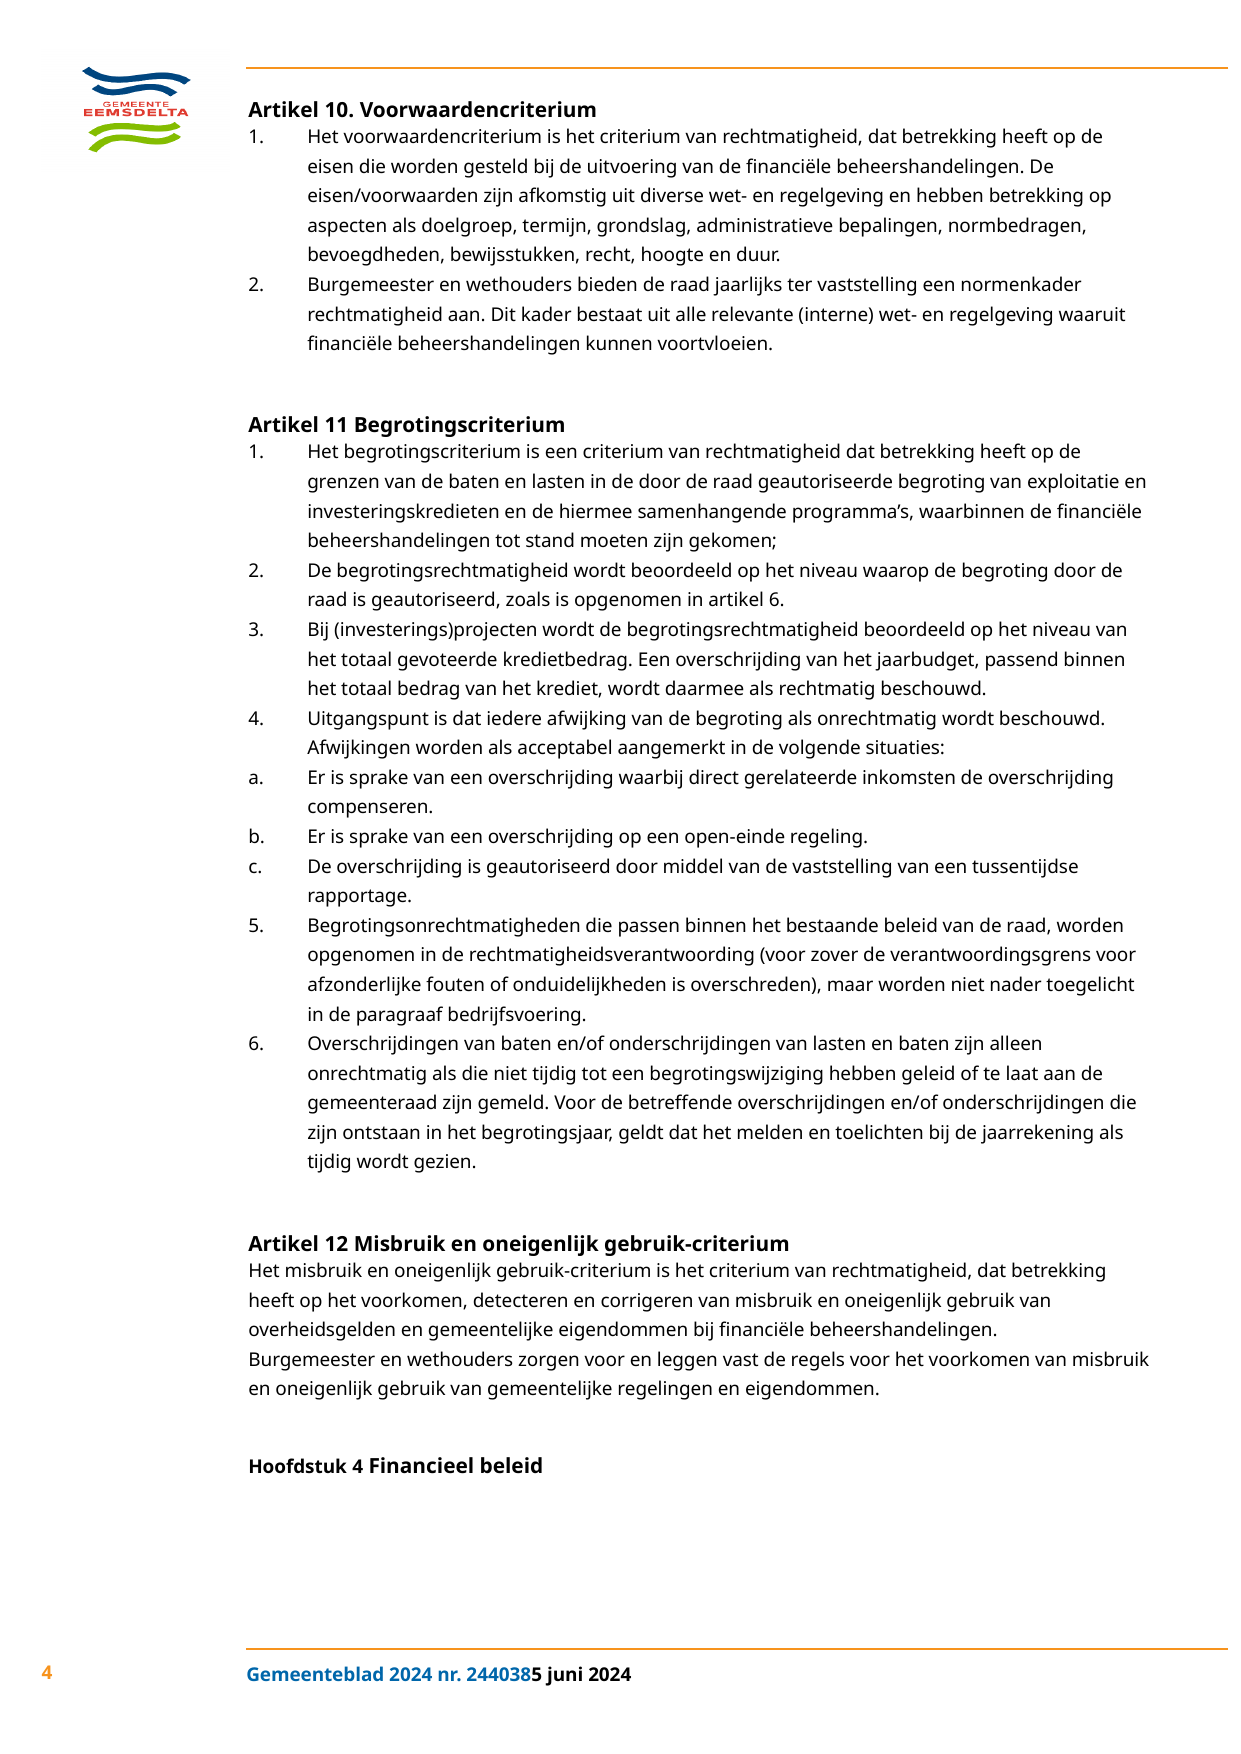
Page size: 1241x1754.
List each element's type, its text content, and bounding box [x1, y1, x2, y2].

list Overschrijdingen van baten en/of onderschrijdingen van lasten en baten zijn alleen onrechtmatig als die niet tijdig tot een begrotingswijziging hebben geleid of te laat aan de gemeenteraad zijn gemeld. Voor de betreffende overschrijdingen en/of onderschrijdingen die zijn ontstaan in het begrotingsjaar, geldt dat het melden en toelichten bij de jaarrekening als tijdig wordt gezien. [248, 1030, 1152, 1174]
list Bij (investerings)projecten wordt de begrotingsrechtmatigheid beoordeeld op het niveau van het totaal gevoteerde kredietbedrag. Een overschrijding van het jaarbudget, passend binnen het totaal bedrag van het krediet, wordt daarmee als rechtmatig beschouwd. [248, 616, 1152, 701]
text Hoofdstuk 4 Financieel beleid [248, 1451, 1152, 1479]
text Het misbruik en oneigenlijk gebruik-criterium is het criterium van rechtmatigheid, dat betrekking heeft op het voorkomen, detecteren en corrigeren van misbruik en oneigenlijk gebruik van overheidsgelden en gemeentelijke eigendommen bij financiële beheershandelingen. [248, 1257, 1152, 1342]
list Burgemeester en wethouders bieden de raad jaarlijks ter vaststelling een normenkader rechtmatigheid aan. Dit kader bestaat uit alle relevante (interne) wet- en regelgeving waaruit financiële beheershandelingen kunnen voortvloeien. [248, 271, 1152, 356]
list Het voorwaardencriterium is het criterium van rechtmatigheid, dat betrekking heeft op de eisen die worden gesteld bij de uitvoering van de financiële beheershandelingen. De eisen/voorwaarden zijn afkomstig uit diverse wet- en regelgeving en hebben betrekking op aspecten als doelgroep, termijn, grondslag, administratieve bepalingen, normbedragen, bevoegdheden, bewijsstukken, recht, hoogte en duur. [248, 123, 1152, 267]
list Begrotingsonrechtmatigheden die passen binnen het bestaande beleid van de raad, worden opgenomen in de rechtmatigheidsverantwoording (voor zover de verantwoordingsgrens voor afzonderlijke fouten of onduidelijkheden is overschreden), maar worden niet nader toegelicht in de paragraaf bedrijfsvoering. [248, 912, 1152, 1027]
text Artikel 10. Voorwaardencriterium [248, 95, 1152, 123]
text Burgemeester en wethouders zorgen voor en leggen vast de regels voor het voorkomen van misbruik en oneigenlijk gebruik van gemeentelijke regelingen en eigendommen. [248, 1346, 1152, 1401]
text Artikel 11 Begrotingscriterium [248, 410, 1152, 439]
list Uitgangspunt is dat iedere afwijking van de begroting als onrechtmatig wordt beschouwd. Afwijkingen worden als acceptabel aangemerkt in de volgende situaties: [248, 705, 1152, 760]
text Artikel 12 Misbruik en oneigenlijk gebruik-criterium [248, 1229, 1152, 1257]
list De overschrijding is geautoriseerd door middel van de vaststelling van een tussentijdse rapportage. [248, 853, 1152, 908]
list Er is sprake van een overschrijding waarbij direct gerelateerde inkomsten de overschrijding compenseren. [248, 764, 1152, 819]
list Het begrotingscriterium is een criterium van rechtmatigheid dat betrekking heeft op de grenzen van de baten en lasten in de door de raad geautoriseerde begroting van exploitatie en investeringskredieten en de hiermee samenhangende programma’s, waarbinnen de financiële beheershandelingen tot stand moeten zijn gekomen; [248, 439, 1152, 553]
list De begrotingsrechtmatigheid wordt beoordeeld op het niveau waarop de begroting door de raad is geautoriseerd, zoals is opgenomen in artikel 6. [248, 557, 1152, 612]
picture [41, 47, 231, 172]
list Er is sprake van een overschrijding op een open-einde regeling. [248, 823, 1152, 849]
